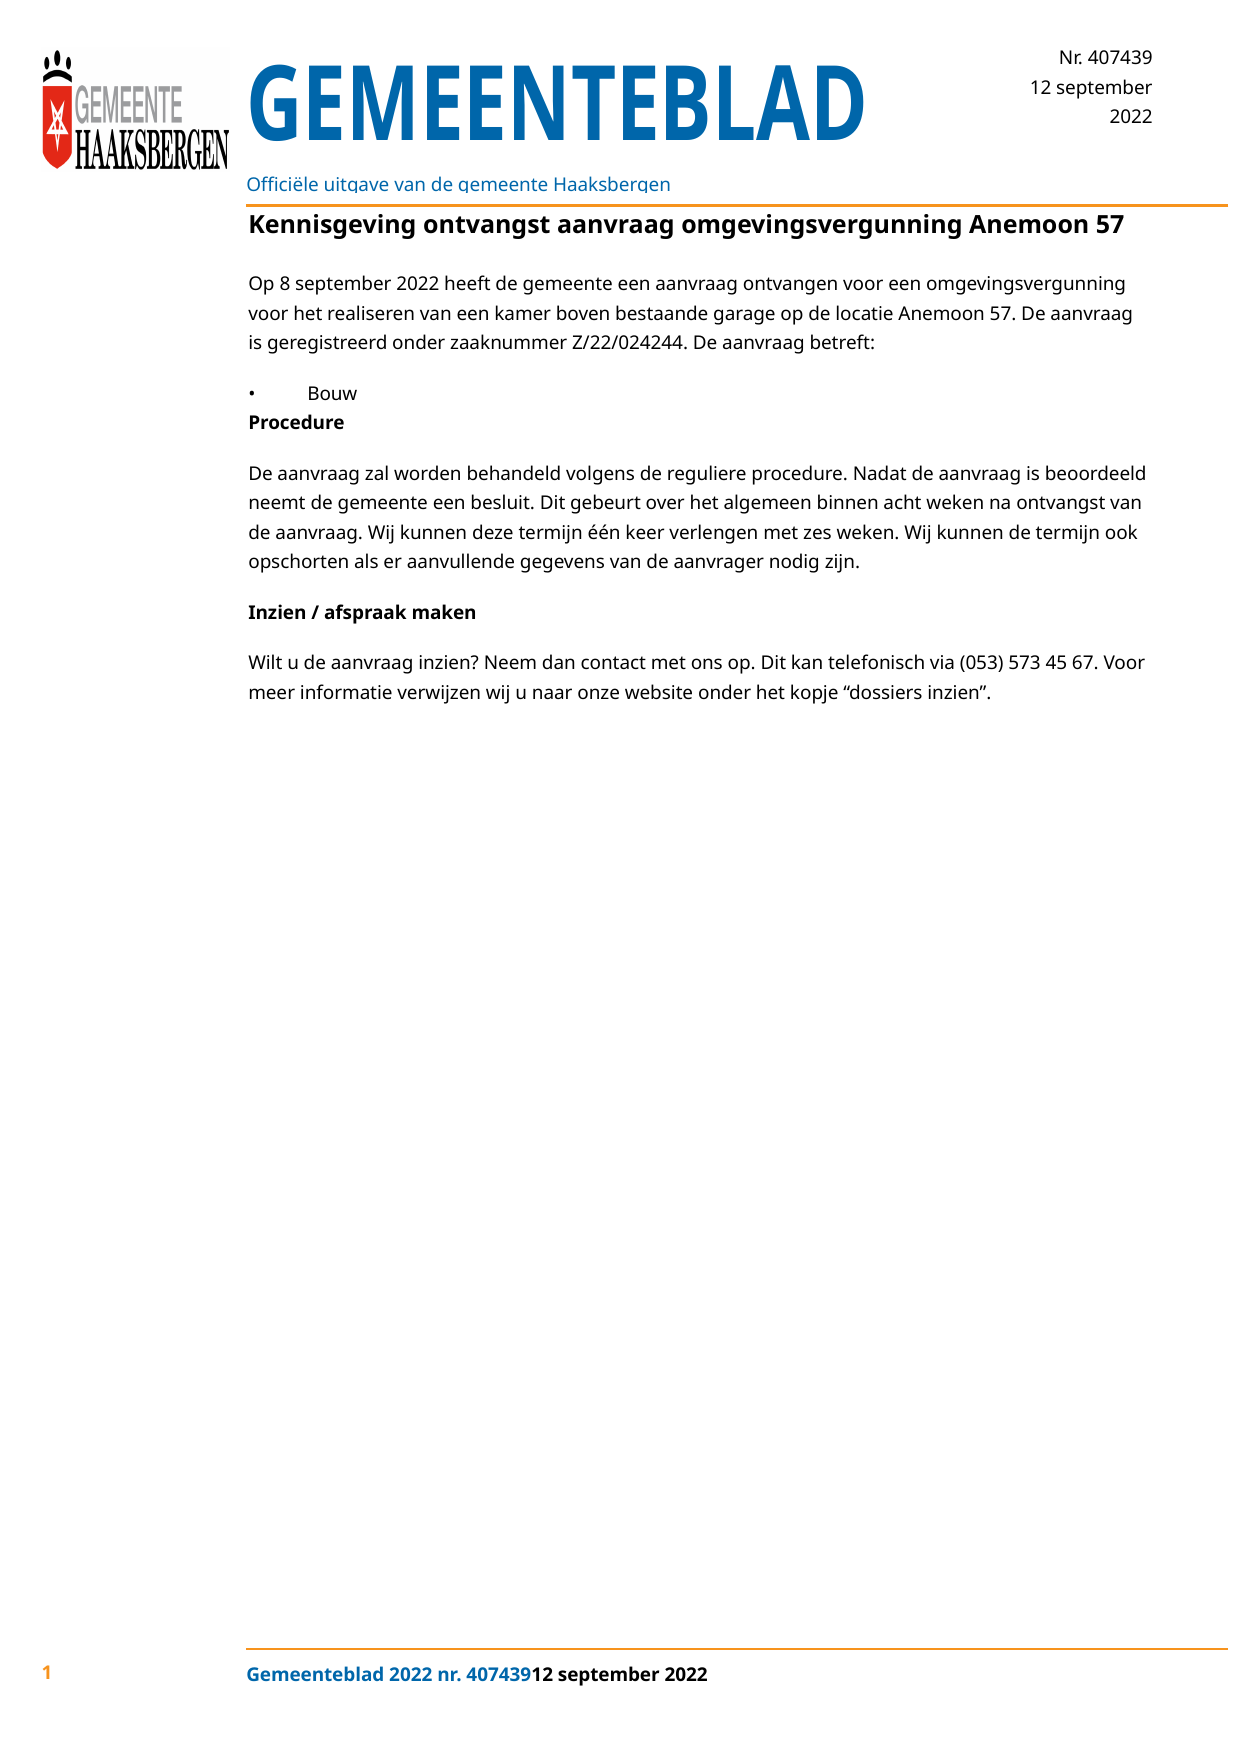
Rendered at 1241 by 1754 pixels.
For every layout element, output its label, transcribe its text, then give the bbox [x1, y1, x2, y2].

text De aanvraag zal worden behandeld volgens de reguliere procedure. Nadat de aanvraag is beoordeeld neemt de gemeente een besluit. Dit gebeurt over het algemeen binnen acht weken na ontvangst van de aanvraag. Wij kunnen deze termijn één keer verlengen met zes weken. Wij kunnen de termijn ook opschorten als er aanvullende gegevens van de aanvrager nodig zijn. [248, 460, 1152, 574]
list Bouw [248, 380, 1152, 406]
text Procedure [248, 409, 1152, 435]
picture [41, 47, 231, 172]
text Kennisgeving ontvangst aanvraag omgevingsvergunning Anemoon 57 [248, 207, 1152, 241]
text Inzien / afspraak maken [248, 599, 1152, 625]
text Op 8 september 2022 heeft de gemeente een aanvraag ontvangen voor een omgevingsvergunning voor het realiseren van een kamer boven bestaande garage op de locatie Anemoon 57. De aanvraag is geregistreerd onder zaaknummer Z/22/024244. De aanvraag betreft: [248, 270, 1152, 355]
text Wilt u de aanvraag inzien? Neem dan contact met ons op. Dit kan telefonisch via (053) 573 45 67. Voor meer informatie verwijzen wij u naar onze website onder het kopje “dossiers inzien”. [248, 649, 1152, 705]
